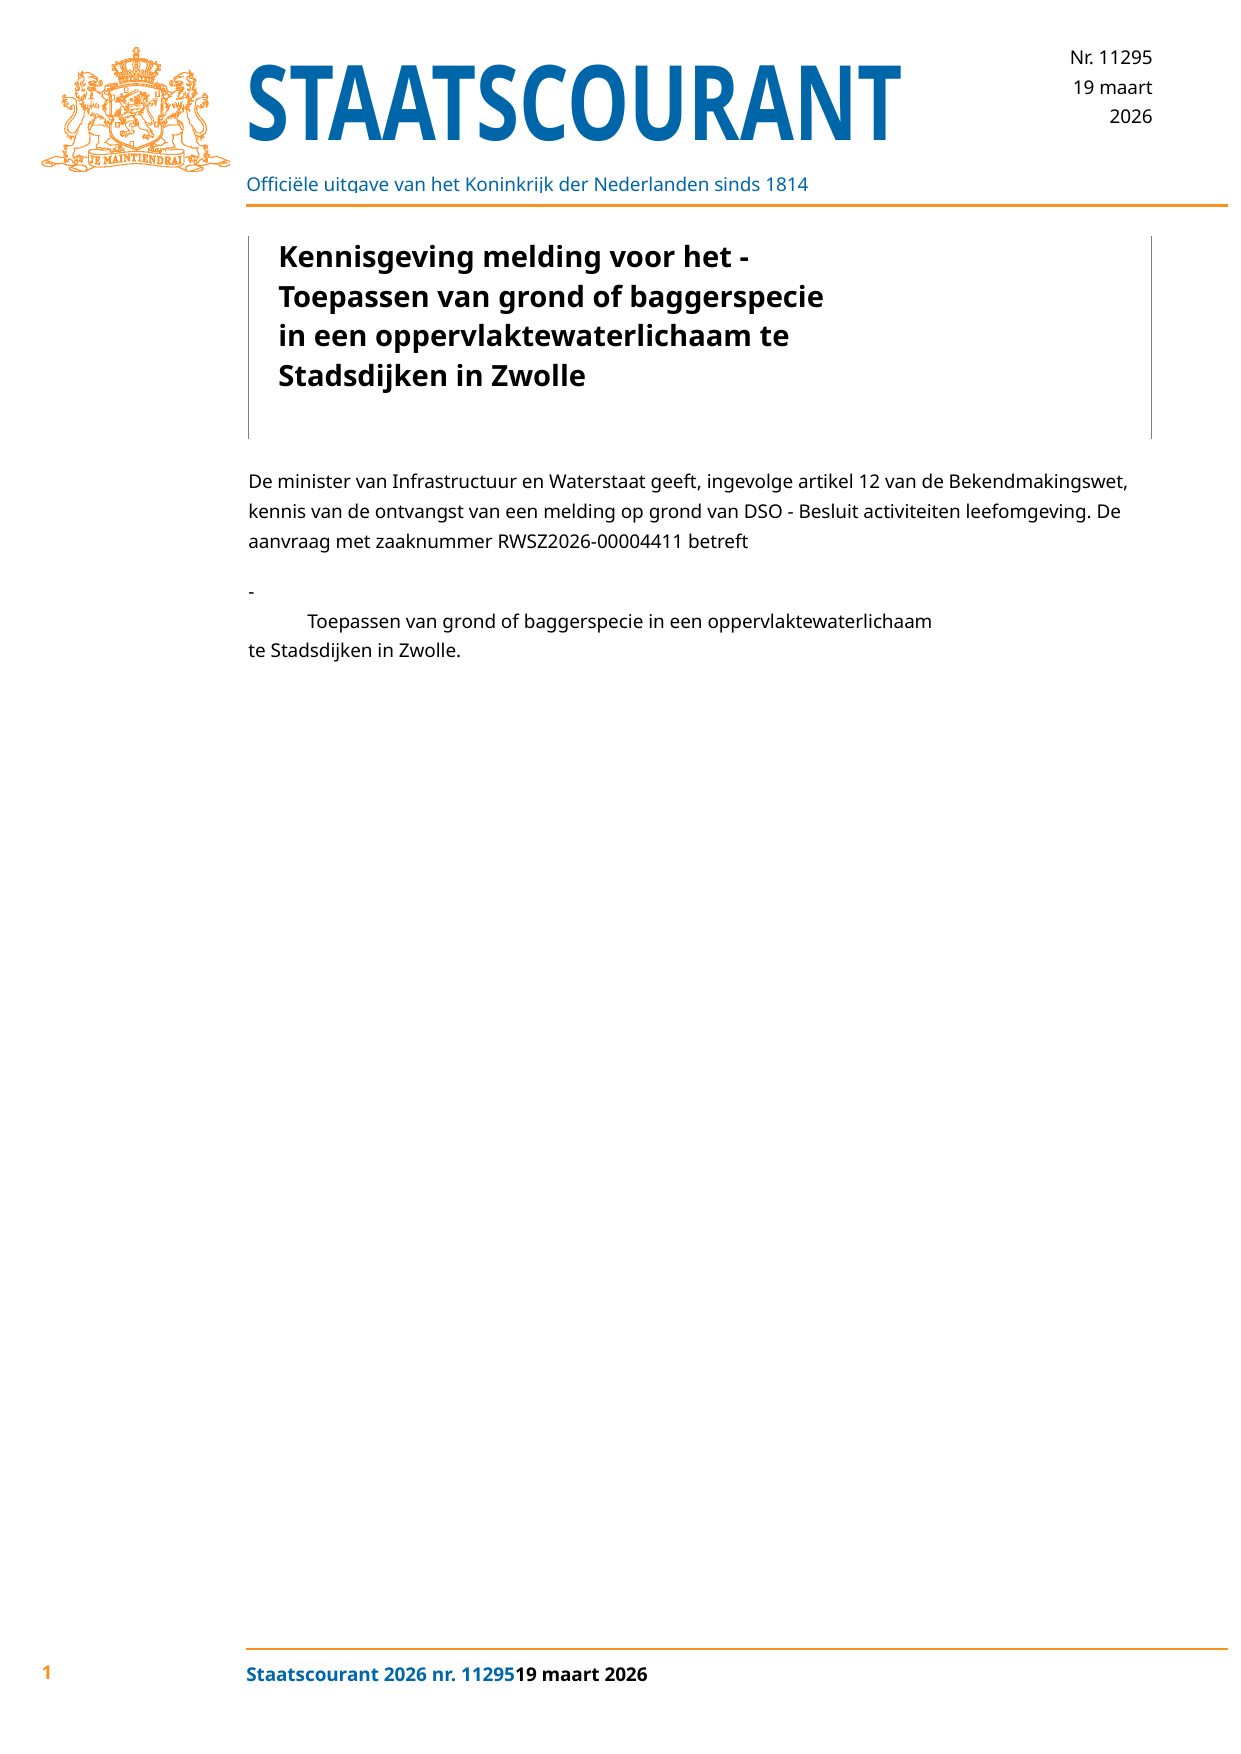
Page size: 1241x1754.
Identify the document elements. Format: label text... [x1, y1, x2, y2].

picture [41, 47, 231, 172]
table_header [850, 414, 1151, 439]
text De minister van Infrastructuur en Waterstaat geeft, ingevolge artikel 12 van de Bekendmakingswet, kennis van de ontvangst van een melding op grond van DSO - Besluit activiteiten leefomgeving. De aanvraag met zaaknummer RWSZ2026-00004411 betreft [248, 469, 1152, 553]
table_header [1090, 236, 1151, 413]
table_header [850, 236, 912, 413]
picture [912, 236, 1090, 414]
table_header Kennisgeving melding voor het -Toepassen van grond of baggerspecie in een oppervlaktewaterlichaam te Stadsdijken in Zwolle [249, 236, 850, 439]
text te Stadsdijken in Zwolle. [248, 637, 1152, 663]
list Toepassen van grond of baggerspecie in een oppervlaktewaterlichaam [248, 608, 1152, 633]
